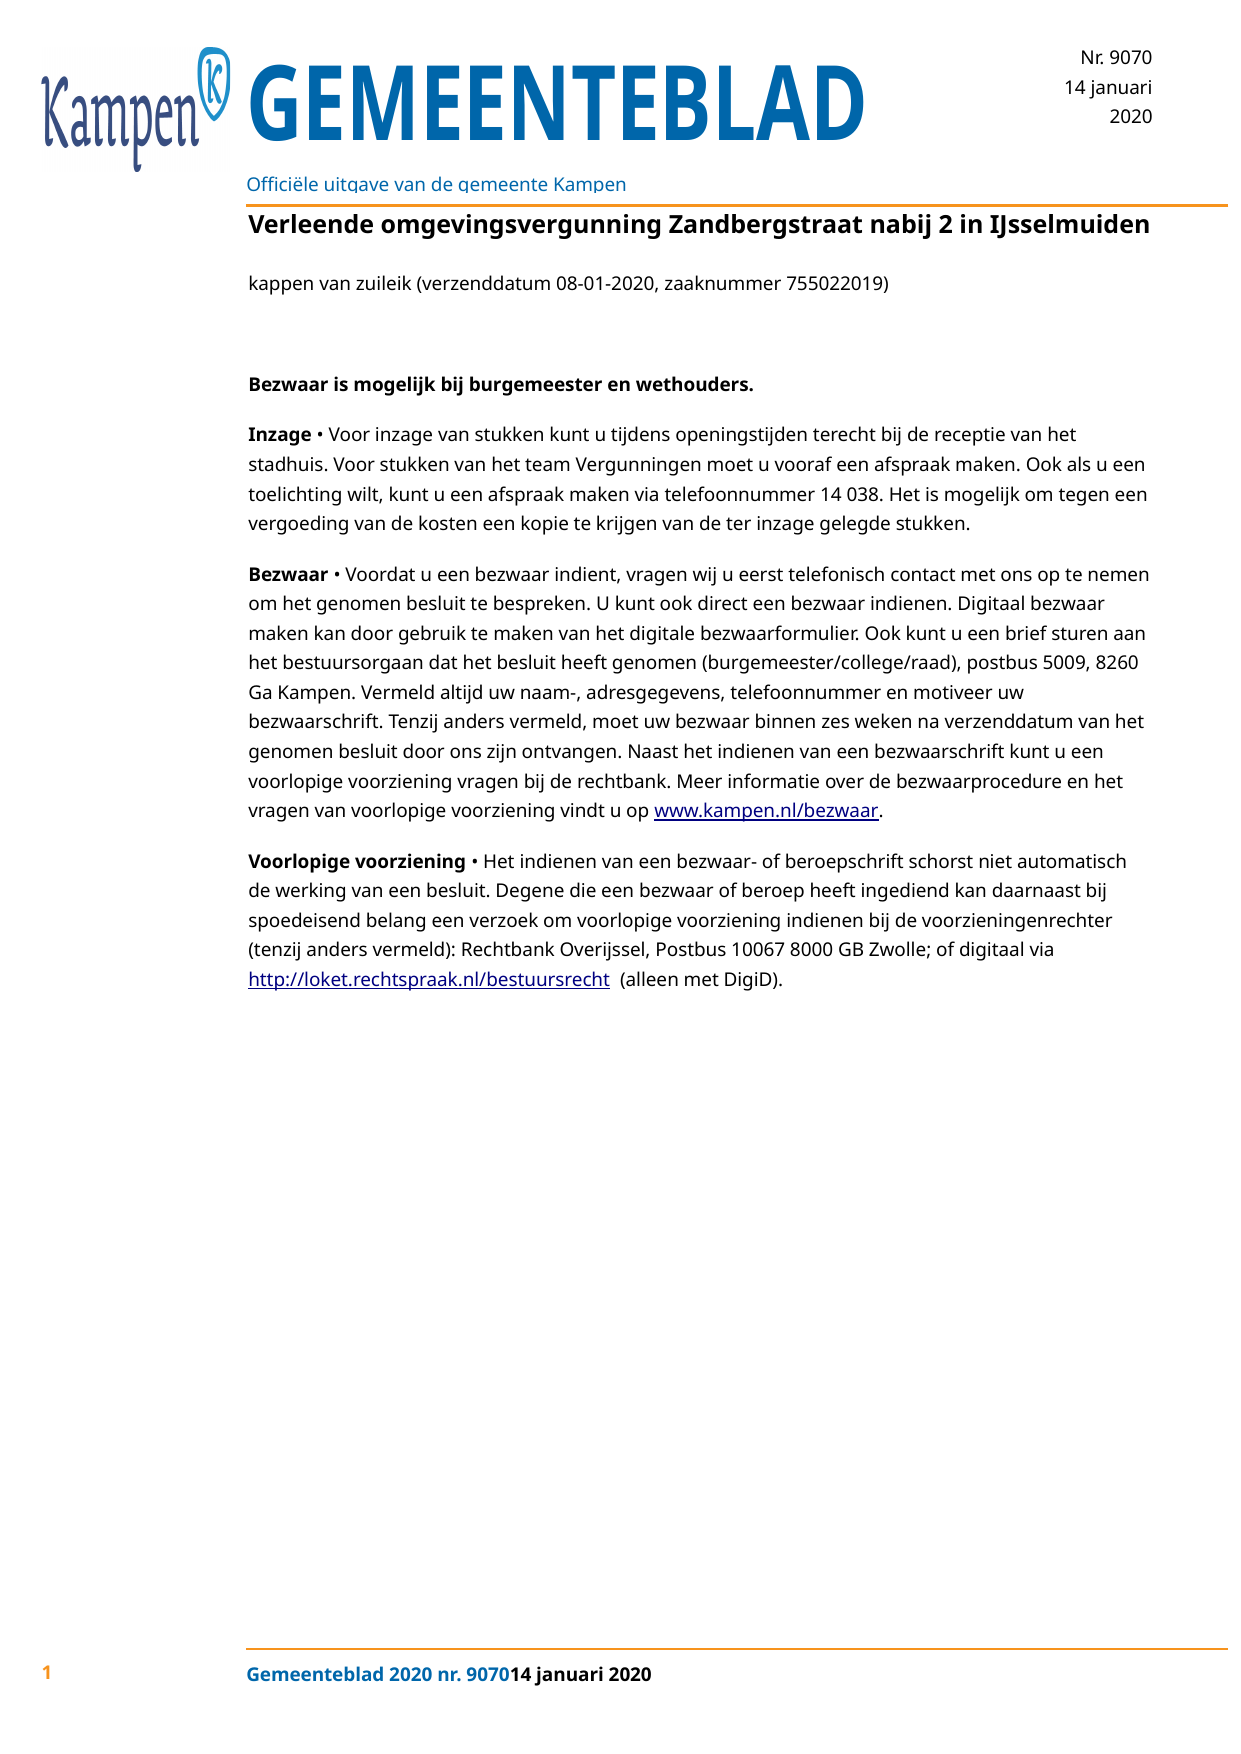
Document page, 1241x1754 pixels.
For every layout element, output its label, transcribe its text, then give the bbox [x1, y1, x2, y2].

text Bezwaar is mogelijk bij burgemeester en wethouders. [248, 371, 1152, 397]
picture [41, 47, 231, 172]
text Voorlopige voorziening • Het indienen van een bezwaar- of beroepschrift schorst niet automatisch de werking van een besluit. Degene die een bezwaar of beroep heeft ingediend kan daarnaast bij spoedeisend belang een verzoek om voorlopige voorziening indienen bij de voorzieningenrechter (tenzij anders vermeld): Rechtbank Overijssel, Postbus 10067 8000 GB Zwolle; of digitaal via http://loket.rechtspraak.nl/bestuursrecht (alleen met DigiD). [248, 848, 1152, 992]
text Verleende omgevingsvergunning Zandbergstraat nabij 2 in IJsselmuiden [248, 207, 1152, 241]
text kappen van zuileik (verzenddatum 08-01-2020, zaaknummer 755022019) [248, 270, 1152, 296]
text Inzage • Voor inzage van stukken kunt u tijdens openingstijden terecht bij de receptie van het stadhuis. Voor stukken van het team Vergunningen moet u vooraf een afspraak maken. Ook als u een toelichting wilt, kunt u een afspraak maken via telefoonnummer 14 038. Het is mogelijk om tegen een vergoeding van de kosten een kopie te krijgen van de ter inzage gelegde stukken. [248, 422, 1152, 536]
text Bezwaar • Voordat u een bezwaar indient, vragen wij u eerst telefonisch contact met ons op te nemen om het genomen besluit te bespreken. U kunt ook direct een bezwaar indienen. Digitaal bezwaar maken kan door gebruik te maken van het digitale bezwaarformulier. Ook kunt u een brief sturen aan het bestuursorgaan dat het besluit heeft genomen (burgemeester/college/raad), postbus 5009, 8260 Ga Kampen. Vermeld altijd uw naam-, adresgegevens, telefoonnummer en motiveer uw bezwaarschrift. Tenzij anders vermeld, moet uw bezwaar binnen zes weken na verzenddatum van het genomen besluit door ons zijn ontvangen. Naast het indienen van een bezwaarschrift kunt u een voorlopige voorziening vragen bij de rechtbank. Meer informatie over de bezwaarprocedure en het vragen van voorlopige voorziening vindt u op www.kampen.nl/bezwaar. [248, 561, 1152, 823]
